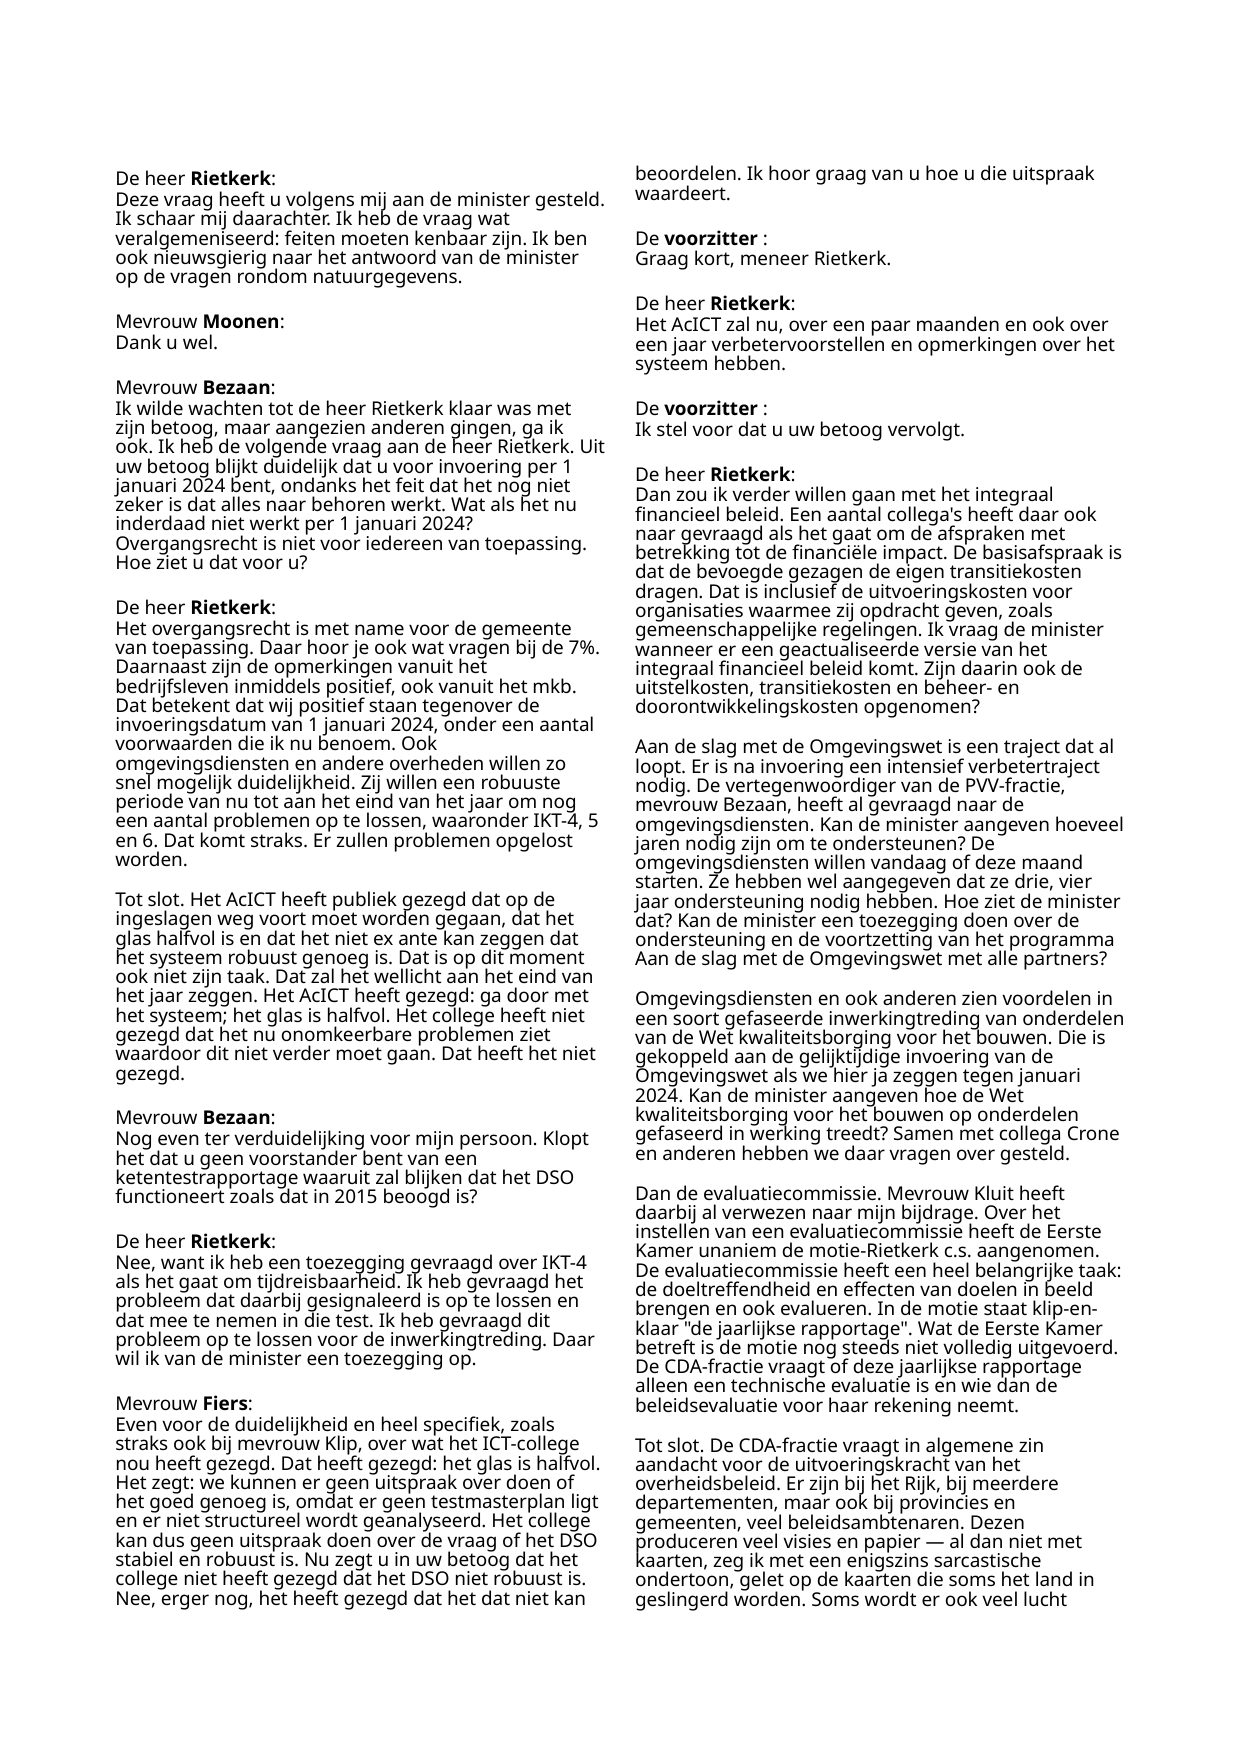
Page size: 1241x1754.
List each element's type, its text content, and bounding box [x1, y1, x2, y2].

text Tot slot. De CDA-fractie vraagt in algemene zin aandacht voor de uitvoeringskracht van het overheidsbeleid. Er zijn bij het Rijk, bij meerdere departementen, maar ook bij provincies en gemeenten, veel beleidsambtenaren. Dezen produceren veel visies en papier — al dan niet met kaarten, zeg ik met een enigszins sarcastische ondertoon, gelet op de kaarten die soms het land in geslingerd worden. Soms wordt er ook veel lucht [635, 1437, 1125, 1610]
text Deze vraag heeft u volgens mij aan de minister gesteld. Ik schaar mij daarachter. Ik heb de vraag wat veralgemeniseerd: feiten moeten kenbaar zijn. Ik ben ook nieuwsgierig naar het antwoord van de minister op de vragen rondom natuurgegevens. [115, 191, 605, 287]
text De heer Rietkerk: [115, 594, 605, 620]
text Mevrouw Bezaan: [115, 374, 605, 400]
text De voorzitter : [635, 395, 1125, 421]
text Het overgangsrecht is met name voor de gemeente van toepassing. Daar hoor je ook wat vragen bij de 7%. Daarnaast zijn de opmerkingen vanuit het bedrijfsleven inmiddels positief, ook vanuit het mkb. Dat betekent dat wij positief staan tegenover de invoeringsdatum van 1 januari 2024, onder een aantal voorwaarden die ik nu benoem. Ook omgevingsdiensten en andere overheden willen zo snel mogelijk duidelijkheid. Zij willen een robuuste periode van nu tot aan het eind van het jaar om nog een aantal problemen op te lossen, waaronder IKT-4, 5 en 6. Dat komt straks. Er zullen problemen opgelost worden. [115, 620, 605, 870]
text Mevrouw Bezaan: [115, 1104, 605, 1130]
text De heer Rietkerk: [635, 291, 1125, 316]
text Nog even ter verduidelijking voor mijn persoon. Klopt het dat u geen voorstander bent van een ketentestrapportage waaruit zal blijken dat het DSO functioneert zoals dat in 2015 beoogd is? [115, 1130, 605, 1207]
text Dank u wel. [115, 334, 605, 353]
text Nee, want ik heb een toezegging gevraagd over IKT-4 als het gaat om tijdreisbaarheid. Ik heb gevraagd het probleem dat daarbij gesignaleerd is op te lossen en dat mee te nemen in die test. Ik heb gevraagd dit probleem op te lossen voor de inwerkingtreding. Daar wil ik van de minister een toezegging op. [115, 1254, 605, 1369]
text De heer Rietkerk: [635, 461, 1125, 486]
text De heer Rietkerk: [115, 1228, 605, 1254]
text Even voor de duidelijkheid en heel specifiek, zoals straks ook bij mevrouw Klip, over wat het ICT-college nou heeft gezegd. Dat heeft gezegd: het glas is halfvol. Het zegt: we kunnen er geen uitspraak over doen of het goed genoeg is, omdat er geen testmasterplan ligt en er niet structureel wordt geanalyseerd. Het college kan dus geen uitspraak doen over de vraag of het DSO stabiel en robuust is. Nu zegt u in uw betoog dat het college niet heeft gezegd dat het DSO niet robuust is. Nee, erger nog, het heeft gezegd dat het dat niet kan [115, 1416, 605, 1609]
text Omgevingsdiensten en ook anderen zien voordelen in een soort gefaseerde inwerkingtreding van onderdelen van de Wet kwaliteitsborging voor het bouwen. Die is gekoppeld aan de gelijktijdige invoering van de Omgevingswet als we hier ja zeggen tegen januari 2024. Kan de minister aangeven hoe de Wet kwaliteitsborging voor het bouwen op onderdelen gefaseerd in werking treedt? Samen met collega Crone en anderen hebben we daar vragen over gesteld. [635, 990, 1125, 1164]
text Graag kort, meneer Rietkerk. [635, 250, 1125, 270]
text Aan de slag met de Omgevingswet is een traject dat al loopt. Er is na invoering een intensief verbetertraject nodig. De vertegenwoordiger van de PVV-fractie, mevrouw Bezaan, heeft al gevraagd naar de omgevingsdiensten. Kan de minister aangeven hoeveel jaren nodig zijn om te ondersteunen? De omgevingsdiensten willen vandaag of deze maand starten. Ze hebben wel aangegeven dat ze drie, vier jaar ondersteuning nodig hebben. Hoe ziet de minister dat? Kan de minister een toezegging doen over de ondersteuning en de voortzetting van het programma Aan de slag met de Omgevingswet met alle partners? [635, 738, 1125, 970]
text Mevrouw Fiers: [115, 1390, 605, 1416]
text Mevrouw Moonen: [115, 308, 605, 334]
text Dan de evaluatiecommissie. Mevrouw Kluit heeft daarbij al verwezen naar mijn bijdrage. Over het instellen van een evaluatiecommissie heeft de Eerste Kamer unaniem de motie-Rietkerk c.s. aangenomen. De evaluatiecommissie heeft een heel belangrijke taak: de doeltreffendheid en effecten van doelen in beeld brengen en ook evalueren. In de motie staat klip-en-klaar "de jaarlijkse rapportage". Wat de Eerste Kamer betreft is de motie nog steeds niet volledig uitgevoerd. De CDA-fractie vraagt of deze jaarlijkse rapportage alleen een technische evaluatie is en wie dan de beleidsevaluatie voor haar rekening neemt. [635, 1184, 1125, 1416]
text Tot slot. Het AcICT heeft publiek gezegd dat op de ingeslagen weg voort moet worden gegaan, dat het glas halfvol is en dat het niet ex ante kan zeggen dat het systeem robuust genoeg is. Dat is op dit moment ook niet zijn taak. Dat zal het wellicht aan het eind van het jaar zeggen. Het AcICT heeft gezegd: ga door met het systeem; het glas is halfvol. Het college heeft niet gezegd dat het nu onomkeerbare problemen ziet waardoor dit niet verder moet gaan. Dat heeft het niet gezegd. [115, 891, 605, 1084]
text Ik wilde wachten tot de heer Rietkerk klaar was met zijn betoog, maar aangezien anderen gingen, ga ik ook. Ik heb de volgende vraag aan de heer Rietkerk. Uit uw betoog blijkt duidelijk dat u voor invoering per 1 januari 2024 bent, ondanks het feit dat het nog niet zeker is dat alles naar behoren werkt. Wat als het nu inderdaad niet werkt per 1 januari 2024? Overgangsrecht is niet voor iedereen van toepassing. Hoe ziet u dat voor u? [115, 400, 605, 573]
text De voorzitter : [635, 225, 1125, 250]
text Het AcICT zal nu, over een paar maanden en ook over een jaar verbetervoorstellen en opmerkingen over het systeem hebben. [635, 316, 1125, 374]
text Ik stel voor dat u uw betoog vervolgt. [635, 421, 1125, 440]
text De heer Rietkerk: [115, 165, 605, 191]
text beoordelen. Ik hoor graag van u hoe u die uitspraak waardeert. [635, 165, 1125, 204]
text Dan zou ik verder willen gaan met het integraal financieel beleid. Een aantal collega's heeft daar ook naar gevraagd als het gaat om de afspraken met betrekking tot de financiële impact. De basisafspraak is dat de bevoegde gezagen de eigen transitiekosten dragen. Dat is inclusief de uitvoeringskosten voor organisaties waarmee zij opdracht geven, zoals gemeenschappelijke regelingen. Ik vraag de minister wanneer er een geactualiseerde versie van het integraal financieel beleid komt. Zijn daarin ook de uitstelkosten, transitiekosten en beheer- en doorontwikkelingskosten opgenomen? [635, 486, 1125, 718]
